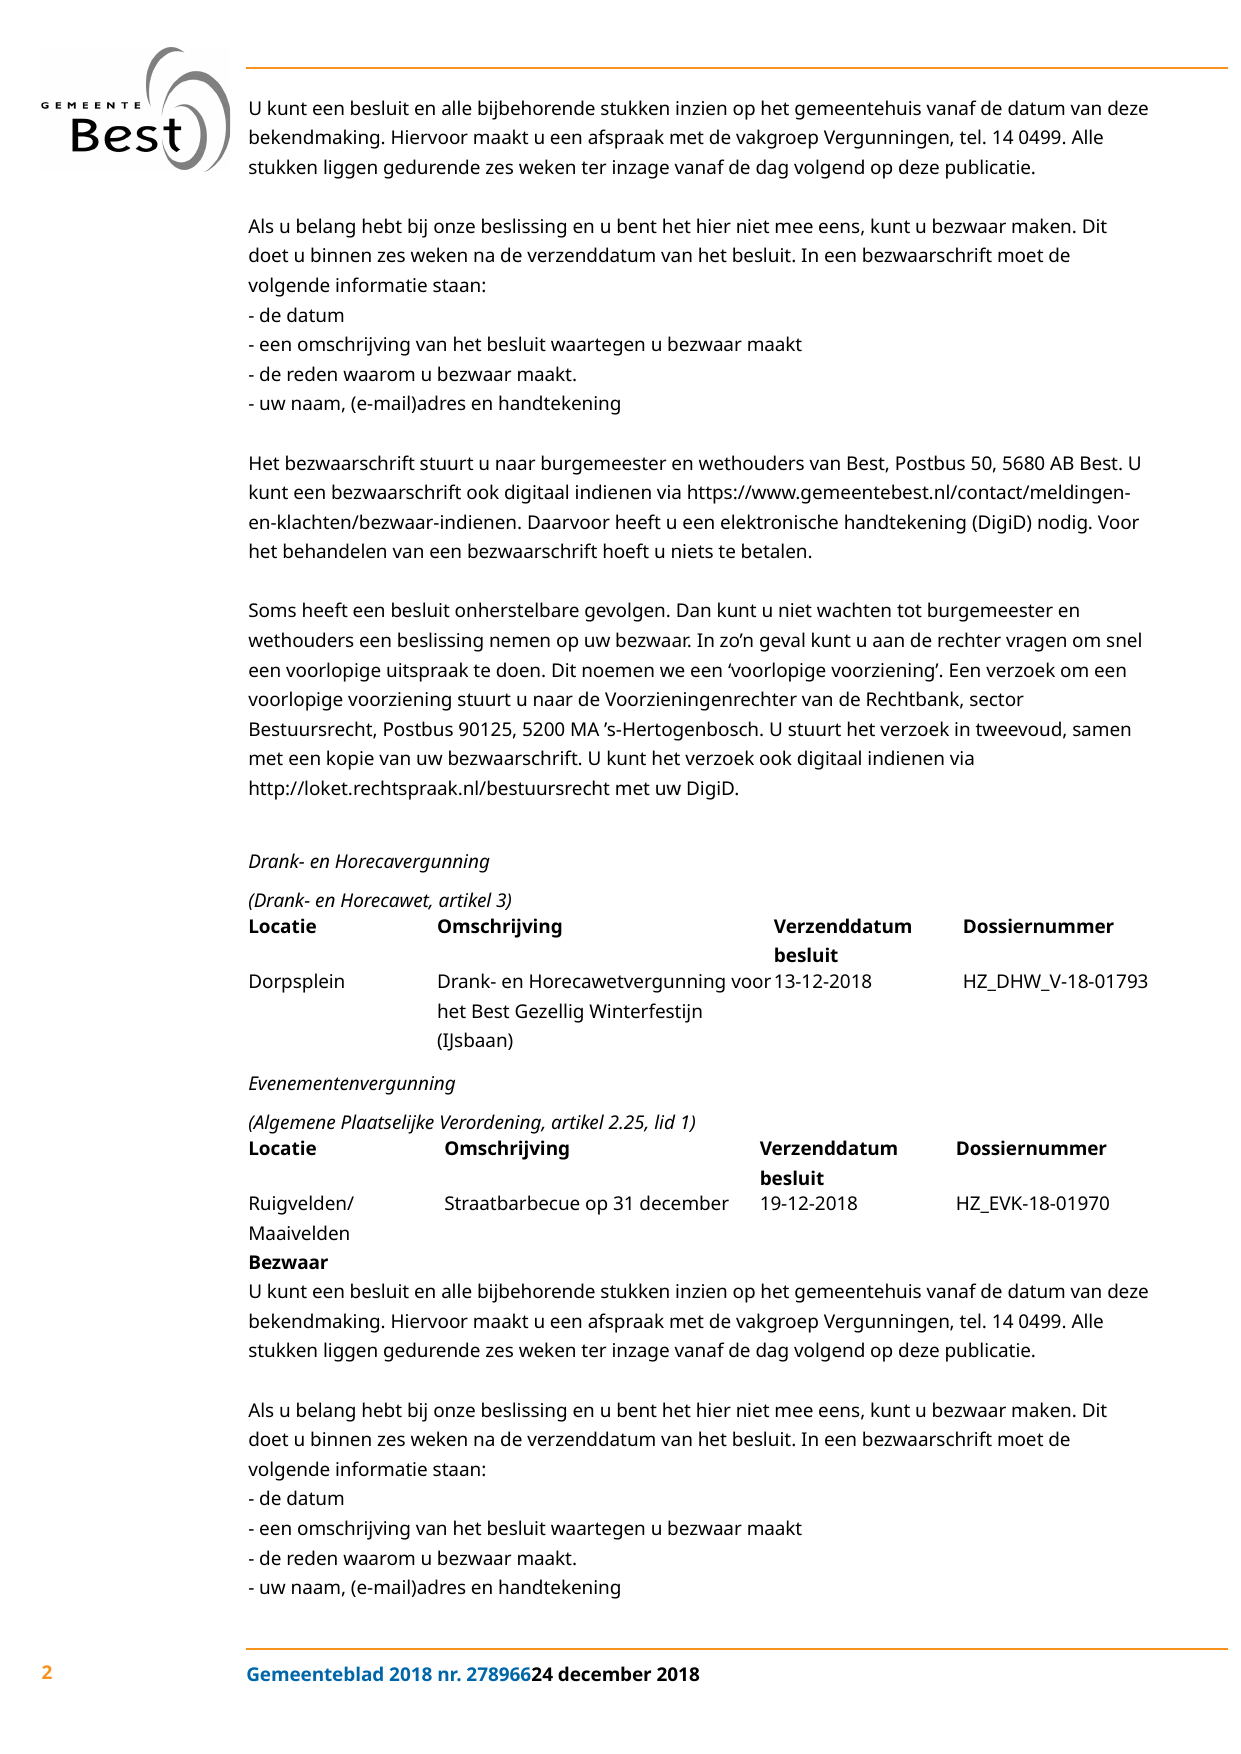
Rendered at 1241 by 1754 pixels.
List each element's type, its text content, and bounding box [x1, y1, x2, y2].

text (Algemene Plaatselijke Verordening, artikel 2.25, lid 1) [248, 1109, 1152, 1135]
table_header Dossiernummer [963, 913, 1152, 968]
table_cell Ruigvelden/Maaivelden [248, 1190, 444, 1246]
text (Drank- en Horecawet, artikel 3) [248, 887, 1152, 913]
text Drank- en Horecavergunning [248, 848, 1152, 874]
text - uw naam, (e-mail)adres en handtekening [248, 391, 1152, 416]
text Evenementenvergunning [248, 1070, 1152, 1096]
text Als u belang hebt bij onze beslissing en u bent het hier niet mee eens, kunt u bezwaar maken. Dit doet u binnen zes weken na de verzenddatum van het besluit. In een bezwaarschrift moet de volgende informatie staan: [248, 213, 1152, 298]
text - de reden waarom u bezwaar maakt. [248, 1545, 1152, 1571]
text - de reden waarom u bezwaar maakt. [248, 361, 1152, 387]
table_cell 19-12-2018 [760, 1190, 956, 1246]
table_cell 13-12-2018 [774, 968, 963, 1053]
table_header Locatie [248, 913, 437, 968]
table_header Verzenddatum besluit [760, 1135, 956, 1190]
table_header Locatie [248, 1135, 444, 1190]
table_cell HZ_DHW_V-18-01793 [963, 968, 1152, 1053]
table_cell HZ_EVK-18-01970 [956, 1190, 1152, 1246]
text Soms heeft een besluit onherstelbare gevolgen. Dan kunt u niet wachten tot burgemeester en wethouders een beslissing nemen op uw bezwaar. In zo’n geval kunt u aan de rechter vragen om snel een voorlopige uitspraak te doen. Dit noemen we een ‘voorlopige voorziening’. Een verzoek om een voorlopige voorziening stuurt u naar de Voorzieningenrechter van de Rechtbank, sector Bestuursrecht, Postbus 90125, 5200 MA ’s-Hertogenbosch. U stuurt het verzoek in tweevoud, samen met een kopie van uw bezwaarschrift. U kunt het verzoek ook digitaal indienen via http://loket.rechtspraak.nl/bestuursrecht met uw DigiD. [248, 598, 1152, 801]
text - een omschrijving van het besluit waartegen u bezwaar maakt [248, 331, 1152, 357]
text U kunt een besluit en alle bijbehorende stukken inzien op het gemeentehuis vanaf de datum van deze bekendmaking. Hiervoor maakt u een afspraak met de vakgroep Vergunningen, tel. 14 0499. Alle stukken liggen gedurende zes weken ter inzage vanaf de dag volgend op deze publicatie. [248, 1278, 1152, 1363]
table_header Omschrijving [437, 913, 774, 968]
text - uw naam, (e-mail)adres en handtekening [248, 1574, 1152, 1600]
text Het bezwaarschrift stuurt u naar burgemeester en wethouders van Best, Postbus 50, 5680 AB Best. U kunt een bezwaarschrift ook digitaal indienen via https://www.gemeentebest.nl/contact/meldingen-en-klachten/bezwaar-indienen. Daarvoor heeft u een elektronische handtekening (DigiD) nodig. Voor het behandelen van een bezwaarschrift hoeft u niets te betalen. [248, 450, 1152, 564]
table_header Dossiernummer [956, 1135, 1152, 1190]
table_cell Dorpsplein [248, 968, 437, 1053]
picture [41, 47, 231, 172]
text Bezwaar [248, 1249, 1152, 1275]
text - de datum [248, 302, 1152, 328]
text - de datum [248, 1486, 1152, 1511]
table_cell Straatbarbecue op 31 december [444, 1190, 759, 1246]
text Als u belang hebt bij onze beslissing en u bent het hier niet mee eens, kunt u bezwaar maken. Dit doet u binnen zes weken na de verzenddatum van het besluit. In een bezwaarschrift moet de volgende informatie staan: [248, 1397, 1152, 1482]
text - een omschrijving van het besluit waartegen u bezwaar maakt [248, 1515, 1152, 1541]
text U kunt een besluit en alle bijbehorende stukken inzien op het gemeentehuis vanaf de datum van deze bekendmaking. Hiervoor maakt u een afspraak met de vakgroep Vergunningen, tel. 14 0499. Alle stukken liggen gedurende zes weken ter inzage vanaf de dag volgend op deze publicatie. [248, 95, 1152, 180]
table_cell Drank- en Horecawetvergunning voor het Best Gezellig Winterfestijn (IJsbaan) [437, 968, 774, 1053]
table_header Omschrijving [444, 1135, 759, 1190]
table_header Verzenddatum besluit [774, 913, 963, 968]
